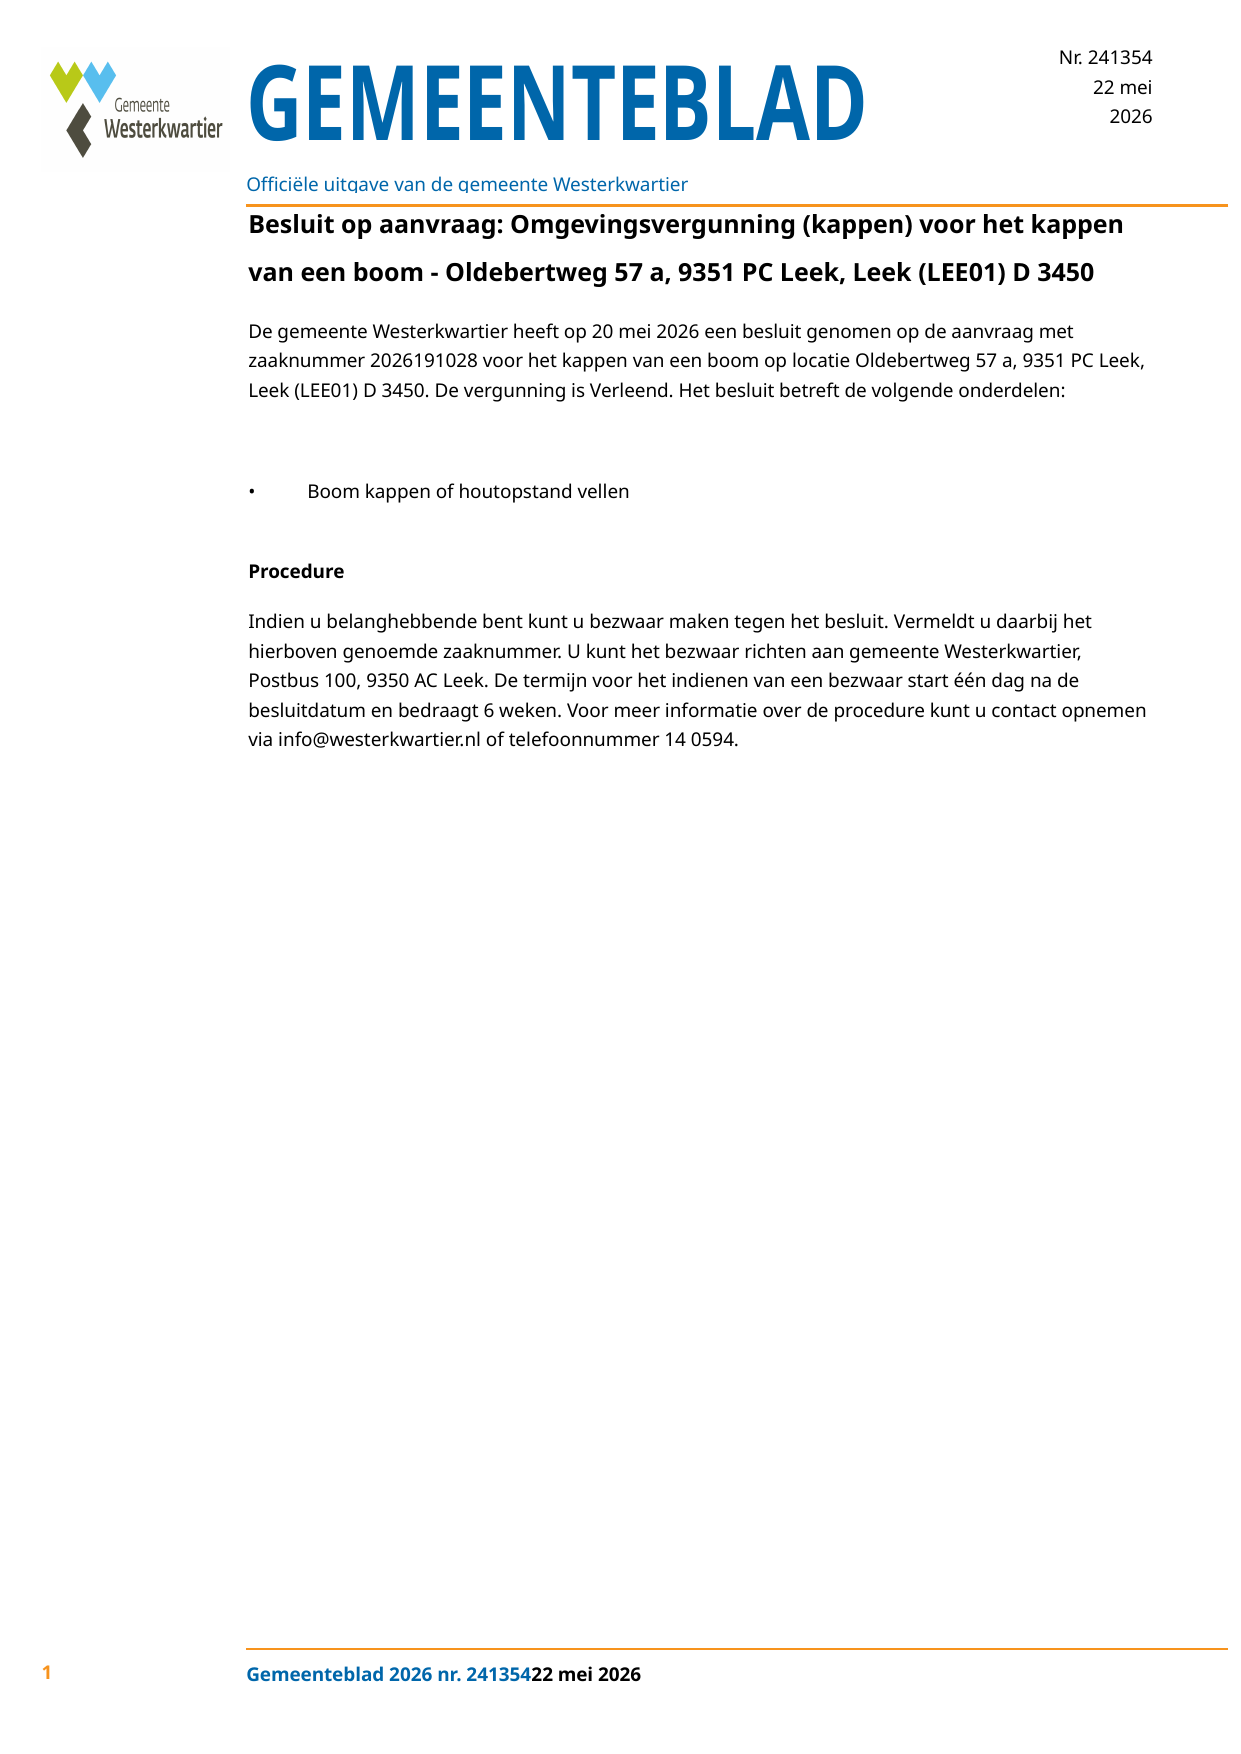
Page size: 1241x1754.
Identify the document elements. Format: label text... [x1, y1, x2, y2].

text Indien u belanghebbende bent kunt u bezwaar maken tegen het besluit. Vermeldt u daarbij het hierboven genoemde zaaknummer. U kunt het bezwaar richten aan gemeente Westerkwartier, Postbus 100, 9350 AC Leek. De termijn voor het indienen van een bezwaar start één dag na de besluitdatum en bedraagt 6 weken. Voor meer informatie over de procedure kunt u contact opnemen via info@westerkwartier.nl of telefoonnummer 14 0594. [248, 608, 1152, 752]
picture [41, 47, 231, 172]
text Procedure [248, 558, 1152, 584]
text De gemeente Westerkwartier heeft op 20 mei 2026 een besluit genomen op de aanvraag met zaaknummer 2026191028 voor het kappen van een boom op locatie Oldebertweg 57 a, 9351 PC Leek, Leek (LEE01) D 3450. De vergunning is Verleend. Het besluit betreft de volgende onderdelen: [248, 318, 1152, 403]
list Boom kappen of houtopstand vellen [248, 478, 1152, 504]
text Besluit op aanvraag: Omgevingsvergunning (kappen) voor het kappen van een boom - Oldebertweg 57 a, 9351 PC Leek, Leek (LEE01) D 3450 [248, 207, 1152, 288]
